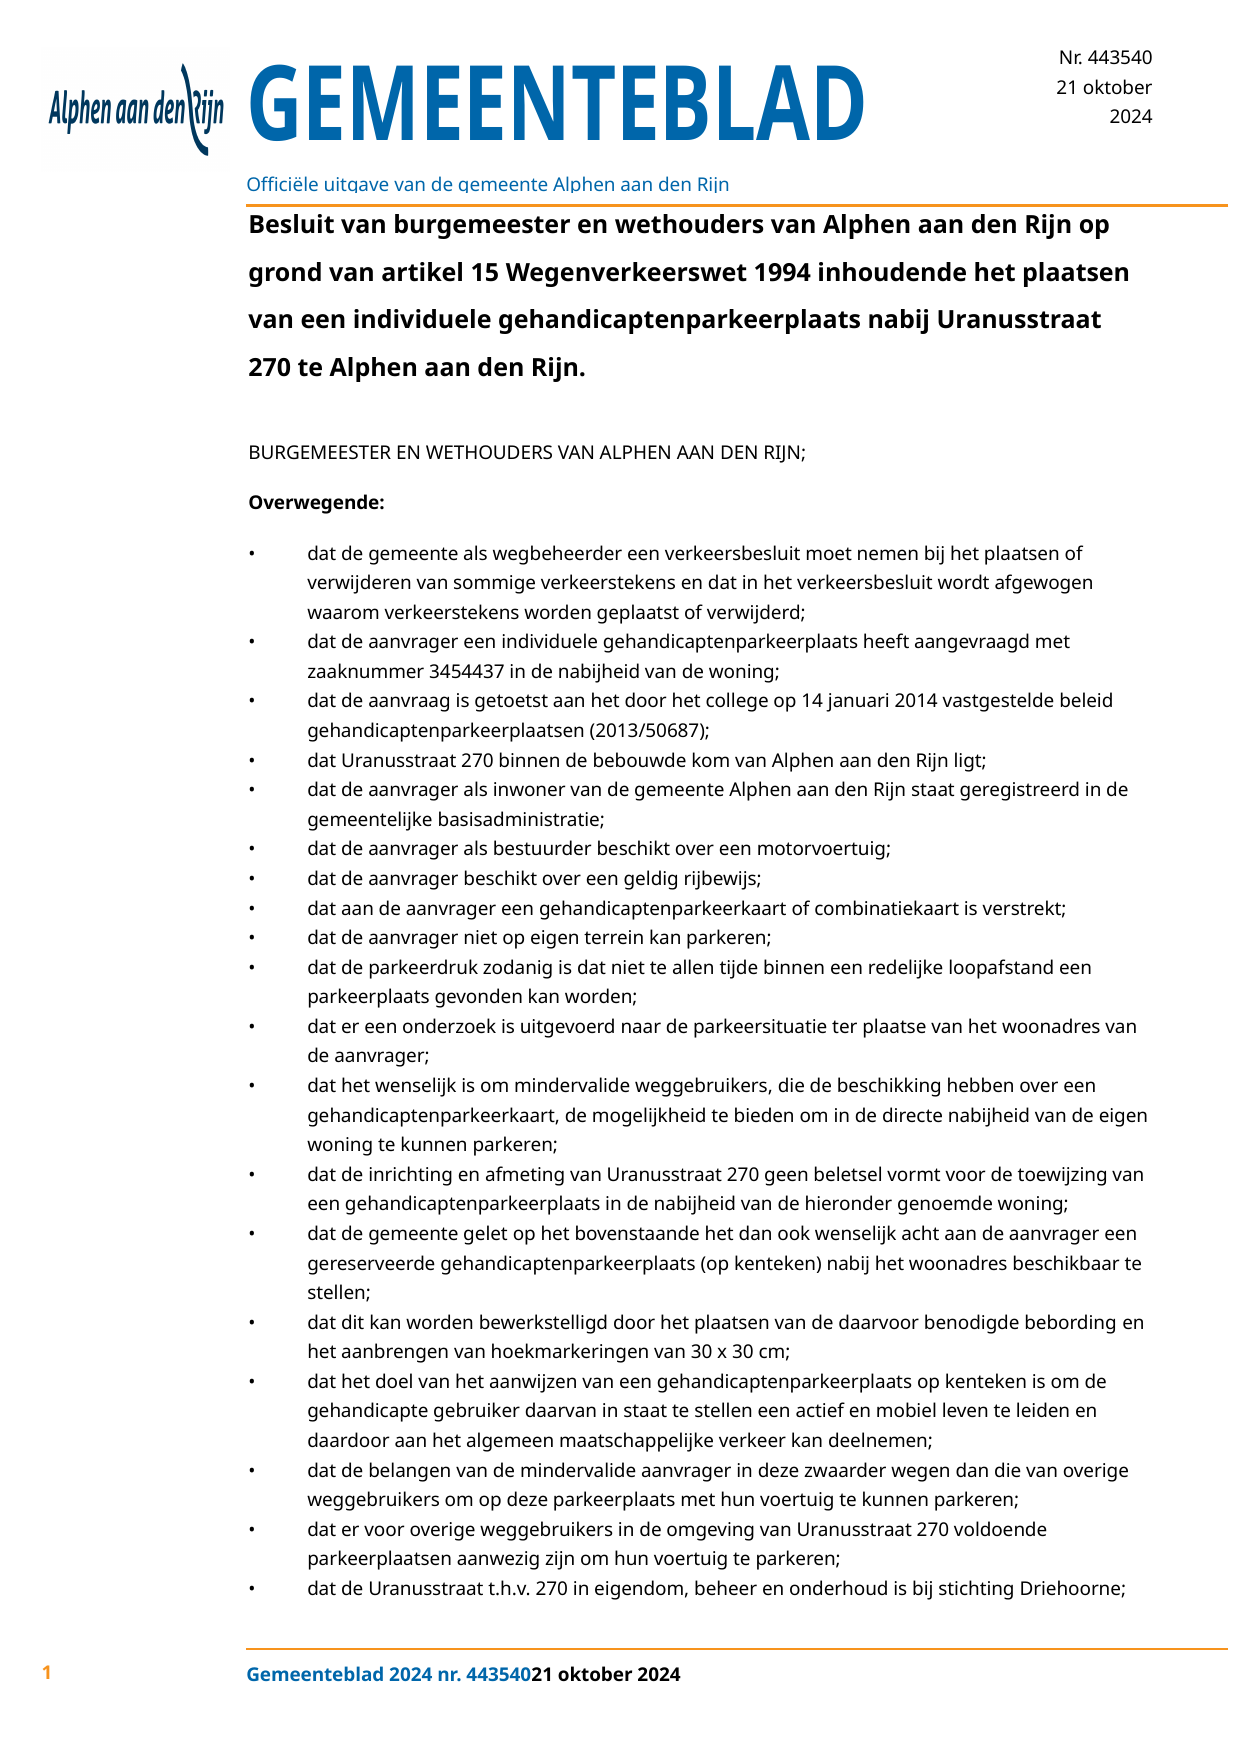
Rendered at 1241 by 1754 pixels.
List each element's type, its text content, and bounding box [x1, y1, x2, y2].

list dat het doel van het aanwijzen van een gehandicaptenparkeerplaats op kenteken is om de gehandicapte gebruiker daarvan in staat te stellen een actief en mobiel leven te leiden en daardoor aan het algemeen maatschappelijke verkeer kan deelnemen; [248, 1368, 1152, 1453]
list dat de aanvrager als bestuurder beschikt over een motorvoertuig; [248, 836, 1152, 861]
text BURGEMEESTER EN WETHOUDERS VAN ALPHEN AAN DEN RIJN; [248, 439, 1152, 464]
list dat de belangen van de mindervalide aanvrager in deze zwaarder wegen dan die van overige weggebruikers om op deze parkeerplaats met hun voertuig te kunnen parkeren; [248, 1457, 1152, 1512]
list dat de gemeente als wegbeheerder een verkeersbesluit moet nemen bij het plaatsen of verwijderen van sommige verkeerstekens en dat in het verkeersbesluit wordt afgewogen waarom verkeerstekens worden geplaatst of verwijderd; [248, 540, 1152, 624]
list dat de inrichting en afmeting van Uranusstraat 270 geen beletsel vormt voor de toewijzing van een gehandicaptenparkeerplaats in de nabijheid van de hieronder genoemde woning; [248, 1161, 1152, 1216]
text Besluit van burgemeester en wethouders van Alphen aan den Rijn op grond van artikel 15 Wegenverkeerswet 1994 inhoudende het plaatsen van een individuele gehandicaptenparkeerplaats nabij Uranusstraat 270 te Alphen aan den Rijn. [248, 207, 1152, 384]
list dat de aanvrager een individuele gehandicaptenparkeerplaats heeft aangevraagd met zaaknummer 3454437 in de nabijheid van de woning; [248, 628, 1152, 684]
list dat de aanvraag is getoetst aan het door het college op 14 januari 2014 vastgestelde beleid gehandicaptenparkeerplaatsen (2013/50687); [248, 688, 1152, 743]
list dat het wenselijk is om mindervalide weggebruikers, die de beschikking hebben over een gehandicaptenparkeerkaart, de mogelijkheid te bieden om in de directe nabijheid van de eigen woning te kunnen parkeren; [248, 1072, 1152, 1157]
text Overwegende: [248, 489, 1152, 515]
list dat de aanvrager beschikt over een geldig rijbewijs; [248, 865, 1152, 891]
list dat de aanvrager niet op eigen terrein kan parkeren; [248, 924, 1152, 950]
list dat dit kan worden bewerkstelligd door het plaatsen van de daarvoor benodigde bebording en het aanbrengen van hoekmarkeringen van 30 x 30 cm; [248, 1309, 1152, 1364]
list dat de gemeente gelet op het bovenstaande het dan ook wenselijk acht aan de aanvrager een gereserveerde gehandicaptenparkeerplaats (op kenteken) nabij het woonadres beschikbaar te stellen; [248, 1220, 1152, 1305]
list dat aan de aanvrager een gehandicaptenparkeerkaart of combinatiekaart is verstrekt; [248, 895, 1152, 920]
list dat de aanvrager als inwoner van de gemeente Alphen aan den Rijn staat geregistreerd in de gemeentelijke basisadministratie; [248, 776, 1152, 832]
list dat de parkeerdruk zodanig is dat niet te allen tijde binnen een redelijke loopafstand een parkeerplaats gevonden kan worden; [248, 954, 1152, 1009]
list dat de Uranusstraat t.h.v. 270 in eigendom, beheer en onderhoud is bij stichting Driehoorne; [248, 1575, 1152, 1601]
list dat Uranusstraat 270 binnen de bebouwde kom van Alphen aan den Rijn ligt; [248, 747, 1152, 772]
picture [41, 47, 231, 172]
list dat er een onderzoek is uitgevoerd naar de parkeersituatie ter plaatse van het woonadres van de aanvrager; [248, 1013, 1152, 1068]
list dat er voor overige weggebruikers in de omgeving van Uranusstraat 270 voldoende parkeerplaatsen aanwezig zijn om hun voertuig te parkeren; [248, 1516, 1152, 1571]
